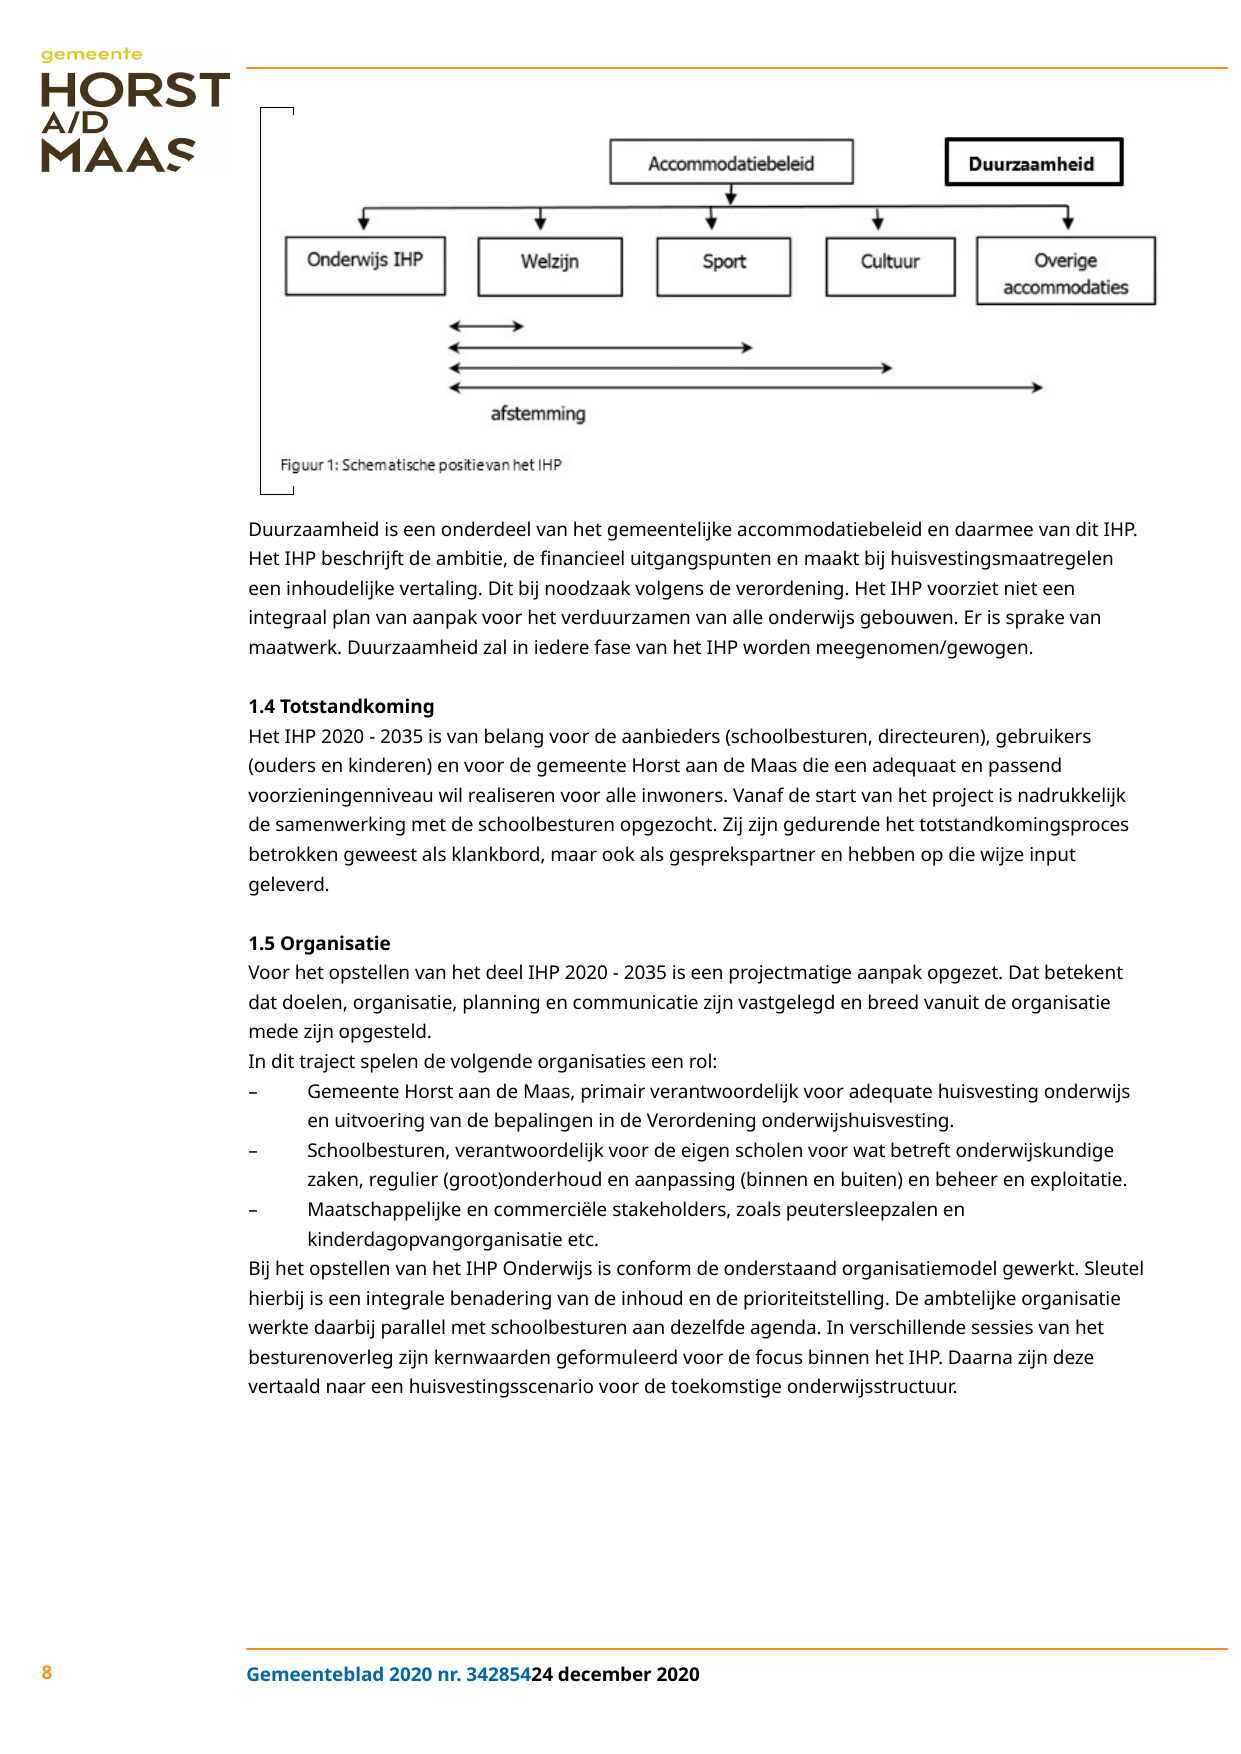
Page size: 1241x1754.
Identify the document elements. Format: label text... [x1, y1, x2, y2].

list Maatschappelijke en commerciële stakeholders, zoals peutersleepzalen en kinderdagopvangorganisatie etc. [248, 1196, 1152, 1252]
picture [41, 47, 231, 172]
list Gemeente Horst aan de Maas, primair verantwoordelijk voor adequate huisvesting onderwijs en uitvoering van de bepalingen in de Verordening onderwijshuisvesting. [248, 1078, 1152, 1133]
text Bij het opstellen van het IHP Onderwijs is conform de onderstaand organisatiemodel gewerkt. Sleutel hierbij is een integrale benadering van de inhoud en de prioriteitstelling. De ambtelijke organisatie werkte daarbij parallel met schoolbesturen aan dezelfde agenda. In verschillende sessies van het besturenoverleg zijn kernwaarden geformuleerd voor de focus binnen het IHP. Daarna zijn deze vertaald naar een huisvestingsscenario voor de toekomstige onderwijsstructuur. [248, 1255, 1152, 1399]
picture [268, 115, 1173, 486]
text Het IHP 2020 - 2035 is van belang voor de aanbieders (schoolbesturen, directeuren), gebruikers (ouders en kinderen) en voor de gemeente Horst aan de Maas die een adequaat en passend voorzieningenniveau wil realiseren voor alle inwoners. Vanaf de start van het project is nadrukkelijk de samenwerking met de schoolbesturen opgezocht. Zij zijn gedurende het totstandkomingsproces betrokken geweest als klankbord, maar ook als gesprekspartner en hebben op die wijze input geleverd. [248, 723, 1152, 897]
text 1.4 Totstandkoming [248, 693, 1152, 719]
text In dit traject spelen de volgende organisaties een rol: [248, 1048, 1152, 1074]
text Duurzaamheid is een onderdeel van het gemeentelijke accommodatiebeleid en daarmee van dit IHP. Het IHP beschrijft de ambitie, de financieel uitgangspunten en maakt bij huisvestingsmaatregelen een inhoudelijke vertaling. Dit bij noodzaak volgens de verordening. Het IHP voorziet niet een integraal plan van aanpak voor het verduurzamen van alle onderwijs gebouwen. Er is sprake van maatwerk. Duurzaamheid zal in iedere fase van het IHP worden meegenomen/gewogen. [248, 516, 1152, 660]
text Voor het opstellen van het deel IHP 2020 - 2035 is een projectmatige aanpak opgezet. Dat betekent dat doelen, organisatie, planning en communicatie zijn vastgelegd en breed vanuit de organisatie mede zijn opgesteld. [248, 959, 1152, 1044]
text 1.5 Organisatie [248, 930, 1152, 956]
list Schoolbesturen, verantwoordelijk voor de eigen scholen voor wat betreft onderwijskundige zaken, regulier (groot)onderhoud en aanpassing (binnen en buiten) en beheer en exploitatie. [248, 1137, 1152, 1192]
